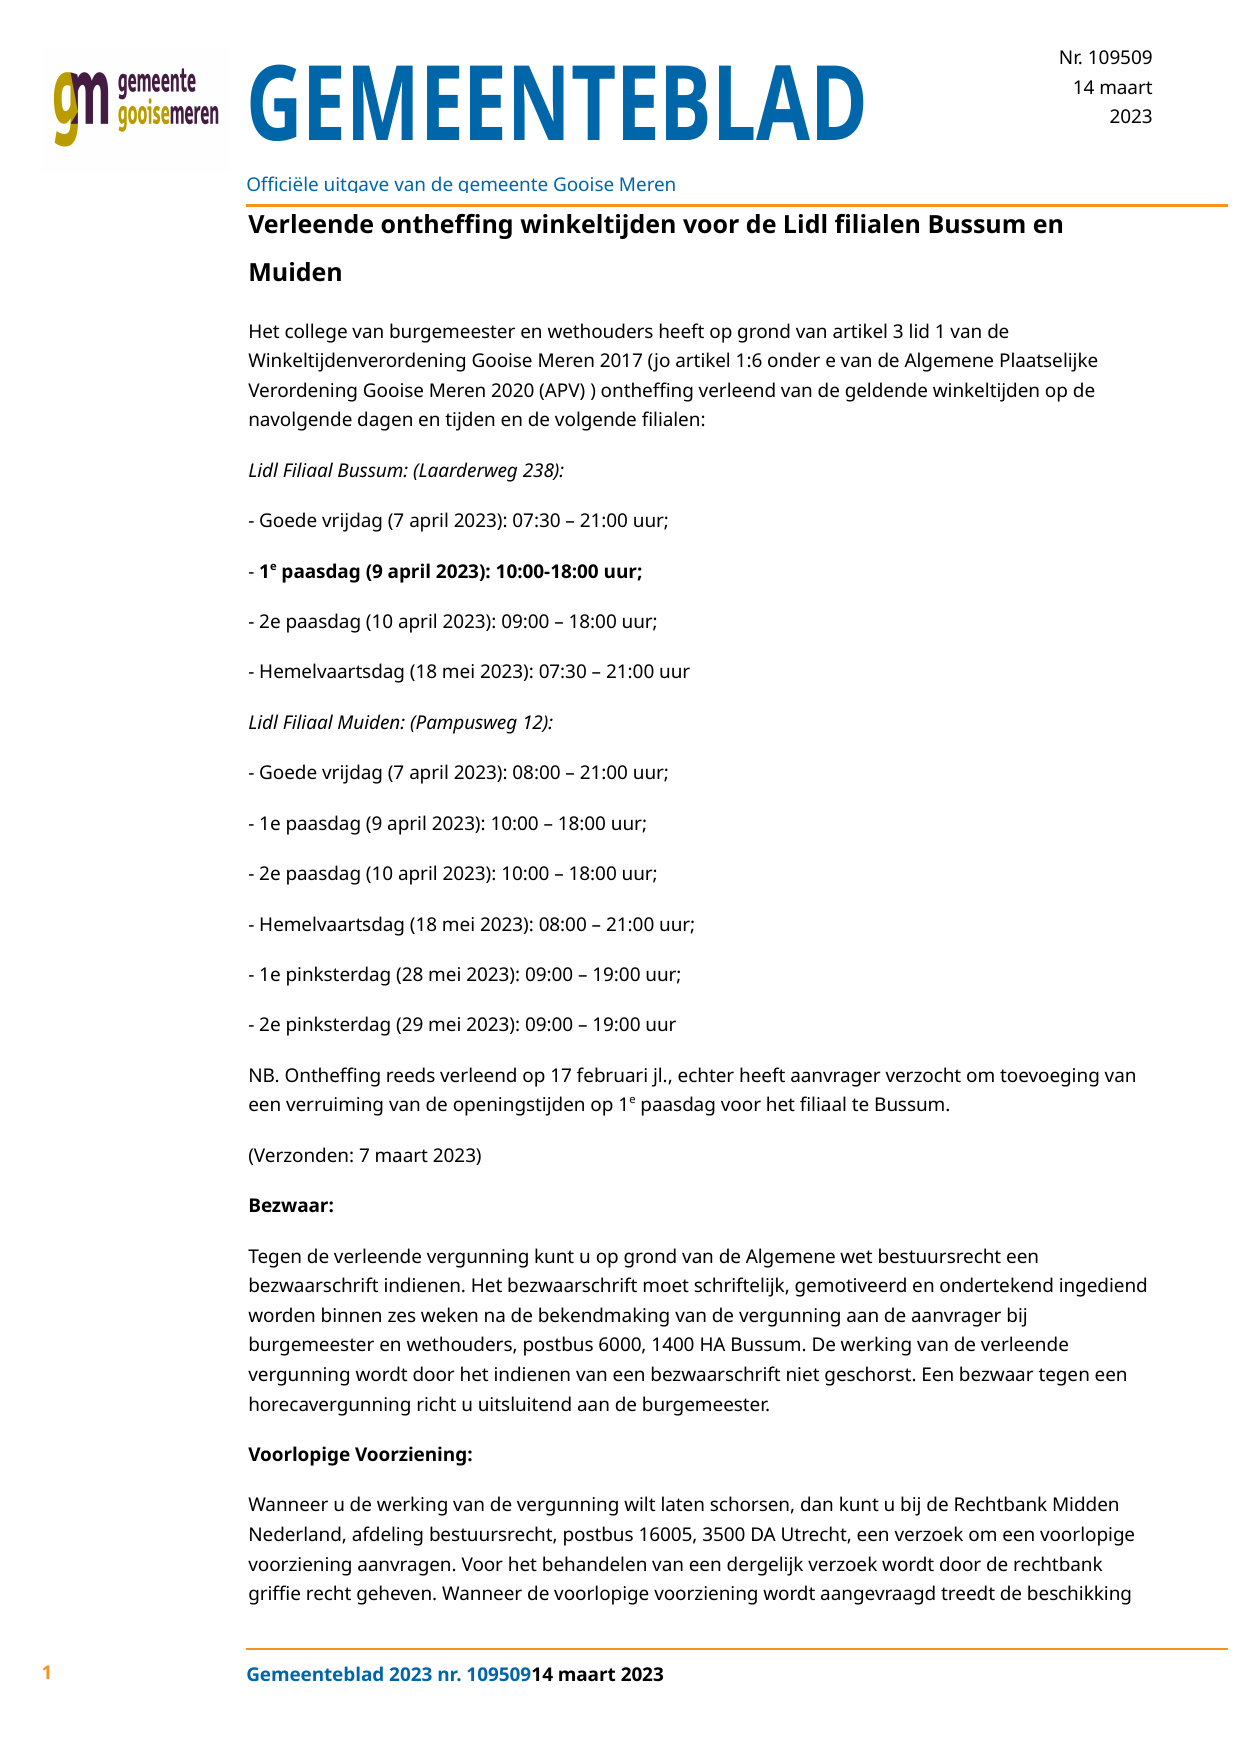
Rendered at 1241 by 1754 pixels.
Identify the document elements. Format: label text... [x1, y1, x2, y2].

text Wanneer u de werking van de vergunning wilt laten schorsen, dan kunt u bij de Rechtbank Midden Nederland, afdeling bestuursrecht, postbus 16005, 3500 DA Utrecht, een verzoek om een voorlopige voorziening aanvragen. Voor het behandelen van een dergelijk verzoek wordt door de rechtbank griffie recht geheven. Wanneer de voorlopige voorziening wordt aangevraagd treedt de beschikking [248, 1492, 1152, 1606]
picture [41, 47, 231, 172]
text Bezwaar: [248, 1192, 1152, 1218]
text - Hemelvaartsdag (18 mei 2023): 08:00 – 21:00 uur; [248, 911, 1152, 937]
text Tegen de verleende vergunning kunt u op grond van de Algemene wet bestuursrecht een bezwaarschrift indienen. Het bezwaarschrift moet schriftelijk, gemotiveerd en ondertekend ingediend worden binnen zes weken na de bekendmaking van de vergunning aan de aanvrager bij burgemeester en wethouders, postbus 6000, 1400 HA Bussum. De werking van de verleende vergunning wordt door het indienen van een bezwaarschrift niet geschorst. Een bezwaar tegen een horecavergunning richt u uitsluitend aan de burgemeester. [248, 1243, 1152, 1417]
text Lidl Filiaal Bussum: (Laarderweg 238): [248, 457, 1152, 483]
text - Goede vrijdag (7 april 2023): 08:00 – 21:00 uur; [248, 759, 1152, 785]
text - 2e pinksterdag (29 mei 2023): 09:00 – 19:00 uur [248, 1012, 1152, 1037]
text - 2e paasdag (10 april 2023): 10:00 – 18:00 uur; [248, 860, 1152, 886]
text - 1e paasdag (9 april 2023): 10:00 – 18:00 uur; [248, 810, 1152, 836]
text Lidl Filiaal Muiden: (Pampusweg 12): [248, 709, 1152, 735]
text Verleende ontheffing winkeltijden voor de Lidl filialen Bussum en Muiden [248, 207, 1152, 288]
text - 1e pinksterdag (28 mei 2023): 09:00 – 19:00 uur; [248, 961, 1152, 987]
text - 1e paasdag (9 april 2023): 10:00-18:00 uur; [248, 558, 1152, 584]
text (Verzonden: 7 maart 2023) [248, 1142, 1152, 1168]
text Voorlopige Voorziening: [248, 1441, 1152, 1467]
text NB. Ontheffing reeds verleend op 17 februari jl., echter heeft aanvrager verzocht om toevoeging van een verruiming van de openingstijden op 1e paasdag voor het filiaal te Bussum. [248, 1062, 1152, 1117]
text - 2e paasdag (10 april 2023): 09:00 – 18:00 uur; [248, 608, 1152, 634]
text Het college van burgemeester en wethouders heeft op grond van artikel 3 lid 1 van de Winkeltijdenverordening Gooise Meren 2017 (jo artikel 1:6 onder e van de Algemene Plaatselijke Verordening Gooise Meren 2020 (APV) ) ontheffing verleend van de geldende winkeltijden op de navolgende dagen en tijden en de volgende filialen: [248, 318, 1152, 432]
text - Hemelvaartsdag (18 mei 2023): 07:30 – 21:00 uur [248, 659, 1152, 684]
text - Goede vrijdag (7 april 2023): 07:30 – 21:00 uur; [248, 507, 1152, 533]
